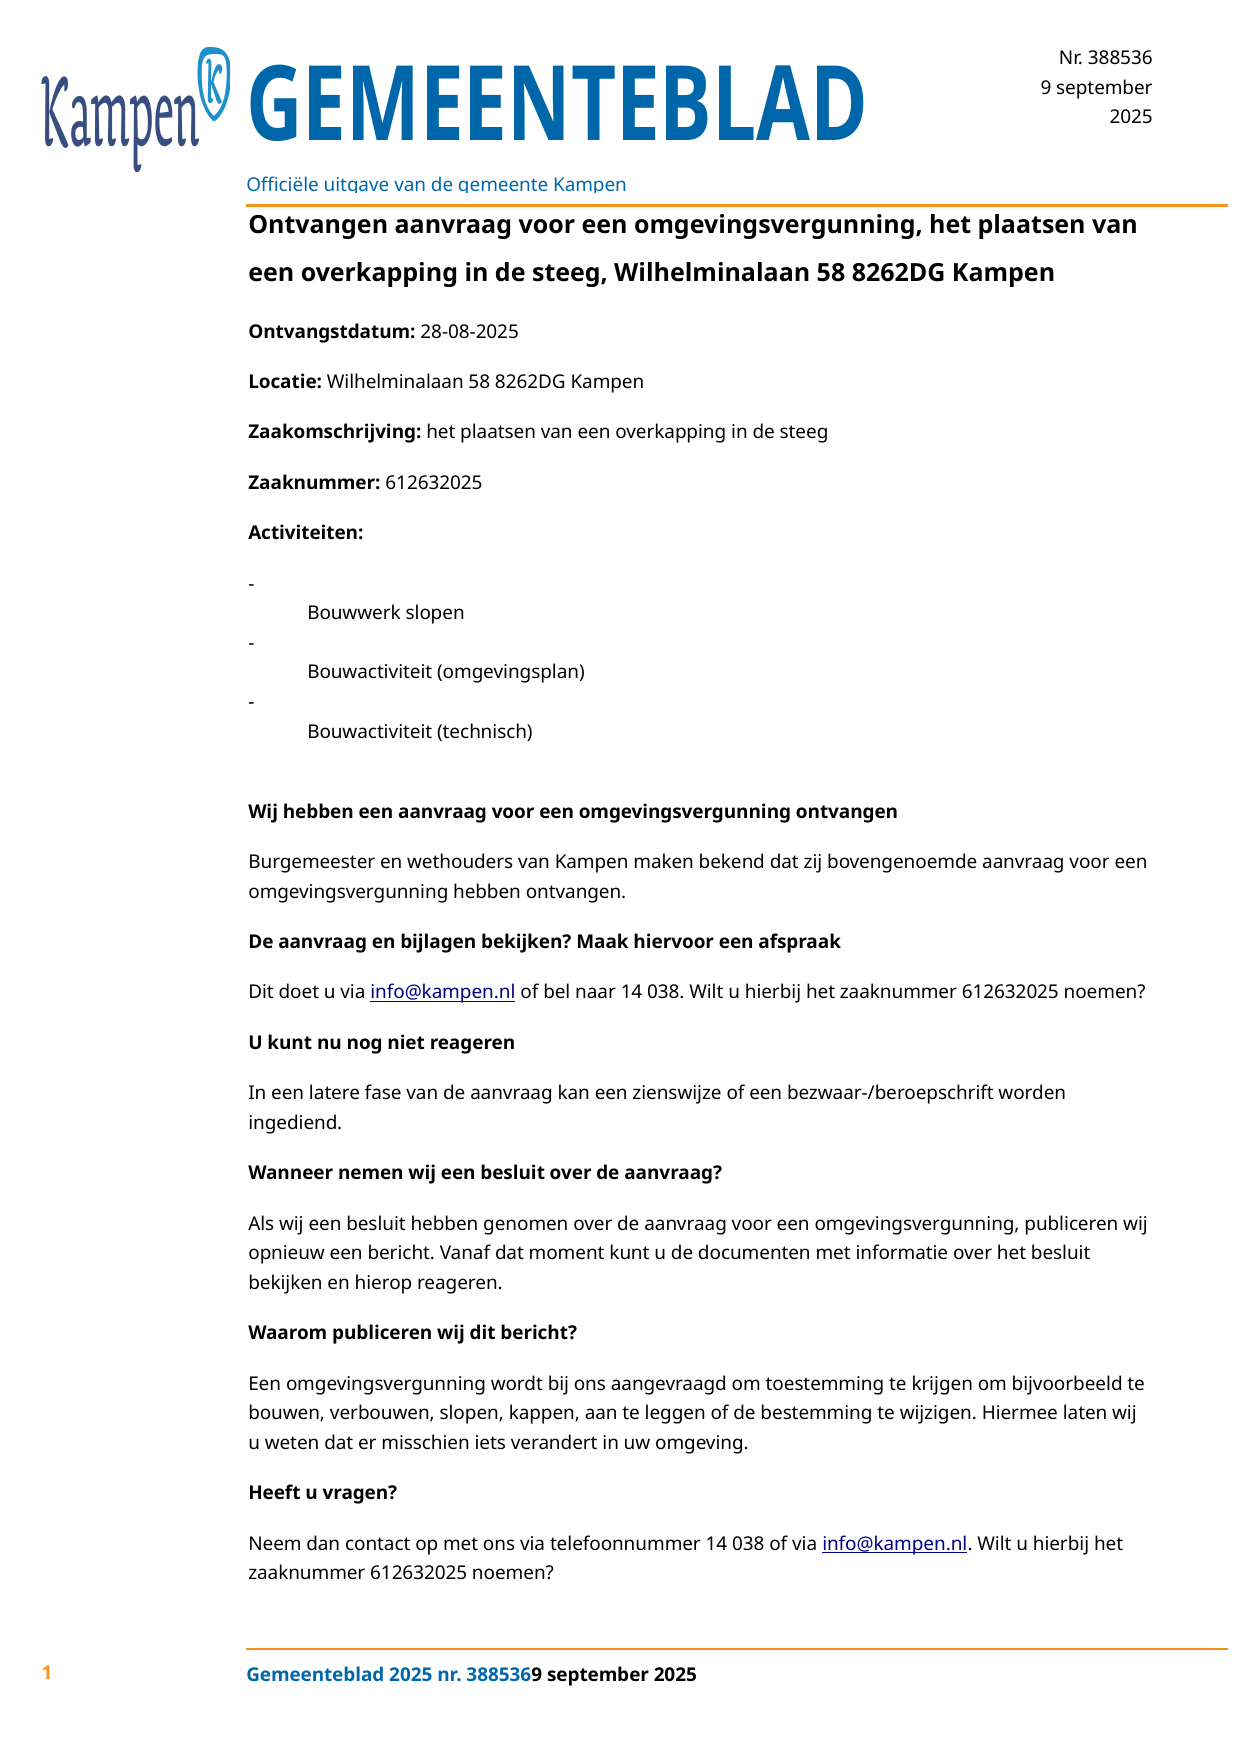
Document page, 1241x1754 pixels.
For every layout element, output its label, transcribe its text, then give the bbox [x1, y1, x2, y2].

text Wanneer nemen wij een besluit over de aanvraag? [248, 1159, 1152, 1185]
text Ontvangen aanvraag voor een omgevingsvergunning, het plaatsen van een overkapping in de steeg, Wilhelminalaan 58 8262DG Kampen [248, 207, 1152, 288]
text U kunt nu nog niet reageren [248, 1029, 1152, 1055]
text Waarom publiceren wij dit bericht? [248, 1319, 1152, 1345]
picture [41, 47, 231, 172]
list Bouwactiviteit (technisch) [248, 718, 1152, 744]
text In een latere fase van de aanvraag kan een zienswijze of een bezwaar-/beroepschrift worden ingediend. [248, 1079, 1152, 1135]
text Burgemeester en wethouders van Kampen maken bekend dat zij bovengenoemde aanvraag voor een omgevingsvergunning hebben ontvangen. [248, 848, 1152, 904]
text Activiteiten: [248, 519, 1152, 545]
text Als wij een besluit hebben genomen over de aanvraag voor een omgevingsvergunning, publiceren wij opnieuw een bericht. Vanaf dat moment kunt u de documenten met informatie over het besluit bekijken en hierop reageren. [248, 1210, 1152, 1295]
text Zaaknummer: 612632025 [248, 469, 1152, 495]
text Zaakomschrijving: het plaatsen van een overkapping in de steeg [248, 419, 1152, 444]
text Ontvangstdatum: 28-08-2025 [248, 318, 1152, 344]
text De aanvraag en bijlagen bekijken? Maak hiervoor een afspraak [248, 928, 1152, 954]
text Een omgevingsvergunning wordt bij ons aangevraagd om toestemming te krijgen om bijvoorbeeld te bouwen, verbouwen, slopen, kappen, aan te leggen of de bestemming te wijzigen. Hiermee laten wij u weten dat er misschien iets verandert in uw omgeving. [248, 1370, 1152, 1455]
text Locatie: Wilhelminalaan 58 8262DG Kampen [248, 368, 1152, 394]
text Wij hebben een aanvraag voor een omgevingsvergunning ontvangen [248, 798, 1152, 824]
text Neem dan contact op met ons via telefoonnummer 14 038 of via info@kampen.nl. Wilt u hierbij het zaaknummer 612632025 noemen? [248, 1530, 1152, 1585]
text Heeft u vragen? [248, 1479, 1152, 1505]
list Bouwactiviteit (omgevingsplan) [248, 659, 1152, 684]
text Dit doet u via info@kampen.nl of bel naar 14 038. Wilt u hierbij het zaaknummer 612632025 noemen? [248, 979, 1152, 1004]
list Bouwwerk slopen [248, 599, 1152, 625]
